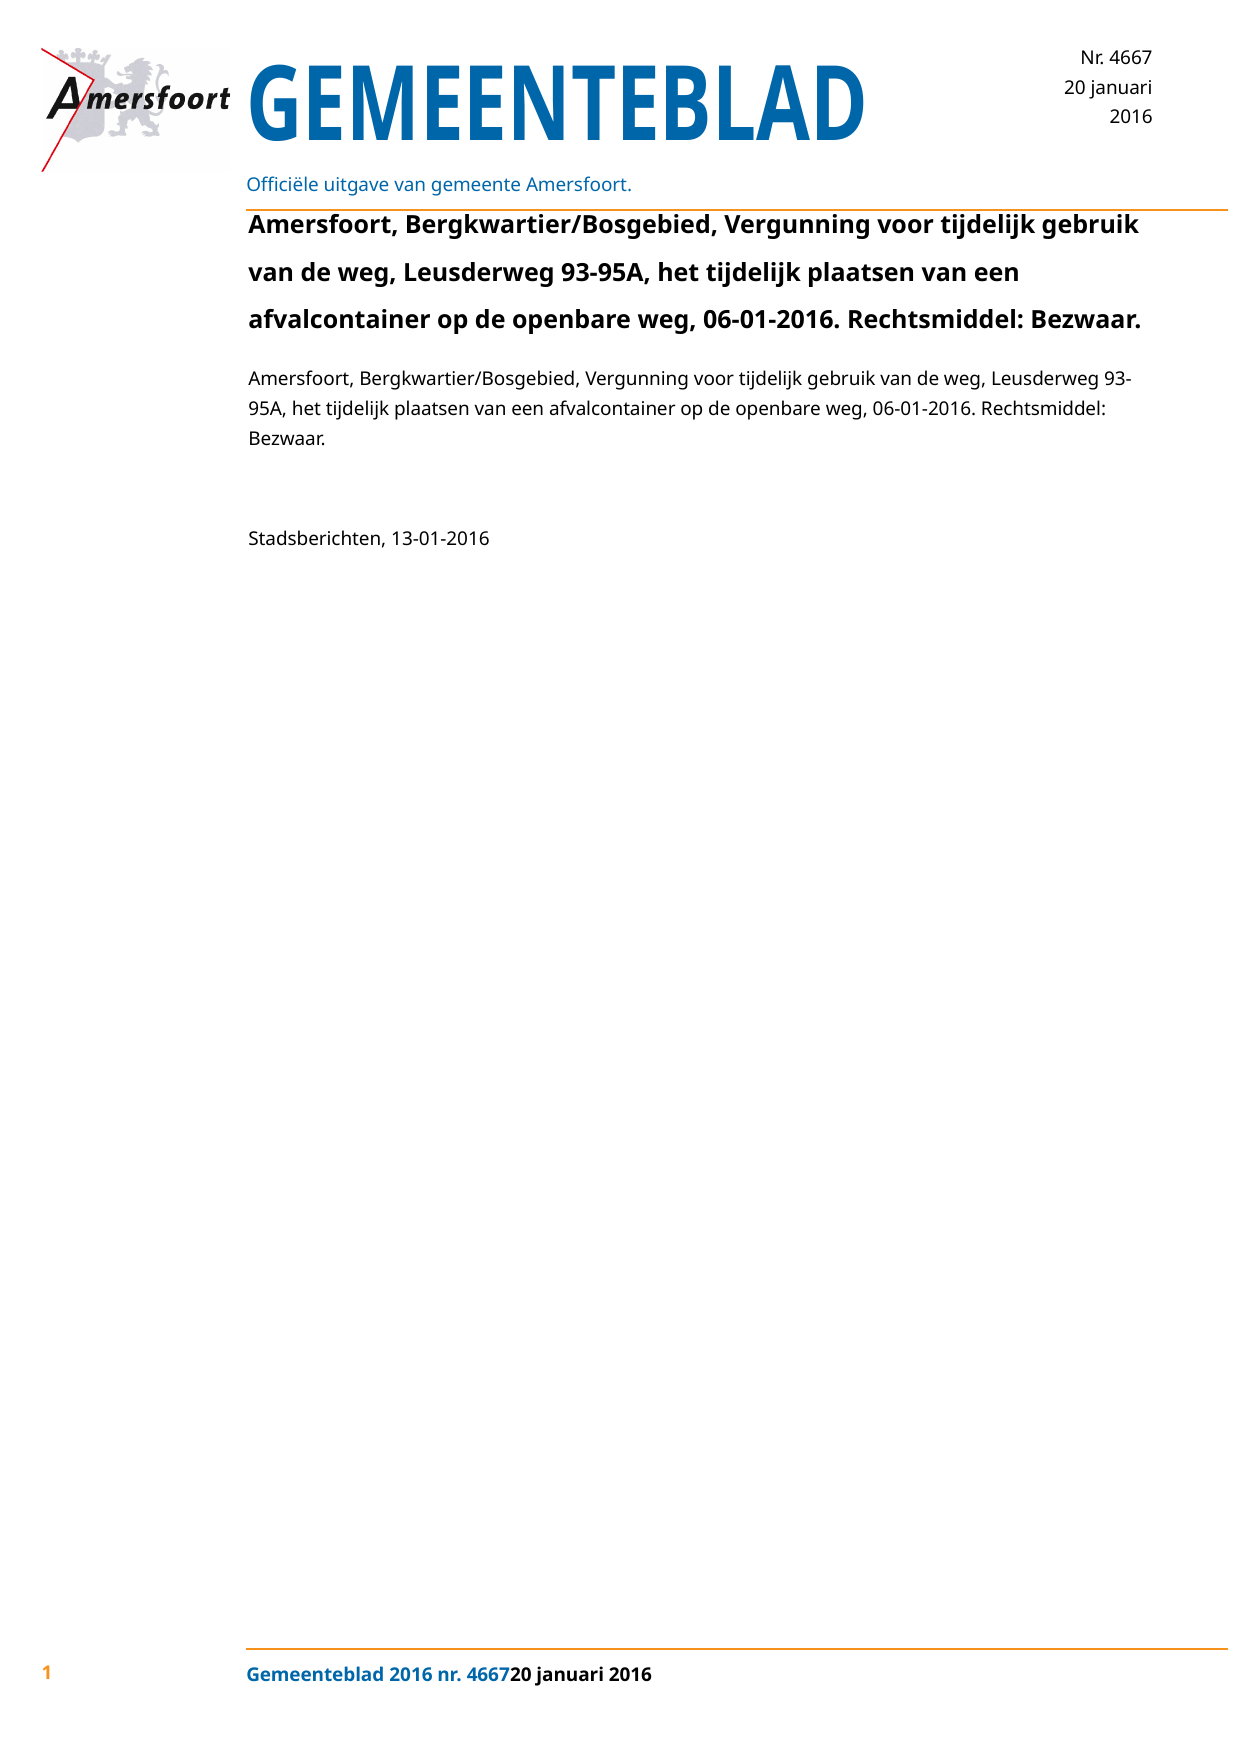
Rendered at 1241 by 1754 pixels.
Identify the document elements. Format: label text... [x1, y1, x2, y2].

text Amersfoort, Bergkwartier/Bosgebied, Vergunning voor tijdelijk gebruik van de weg, Leusderweg 93-95A, het tijdelijk plaatsen van een afvalcontainer op de openbare weg, 06-01-2016. Rechtsmiddel: Bezwaar. [248, 366, 1152, 450]
text Amersfoort, Bergkwartier/Bosgebied, Vergunning voor tijdelijk gebruik van de weg, Leusderweg 93-95A, het tijdelijk plaatsen van een afvalcontainer op de openbare weg, 06-01-2016. Rechtsmiddel: Bezwaar. [248, 211, 1152, 336]
text Stadsberichten, 13-01-2016 [248, 526, 1152, 551]
picture [41, 47, 231, 172]
